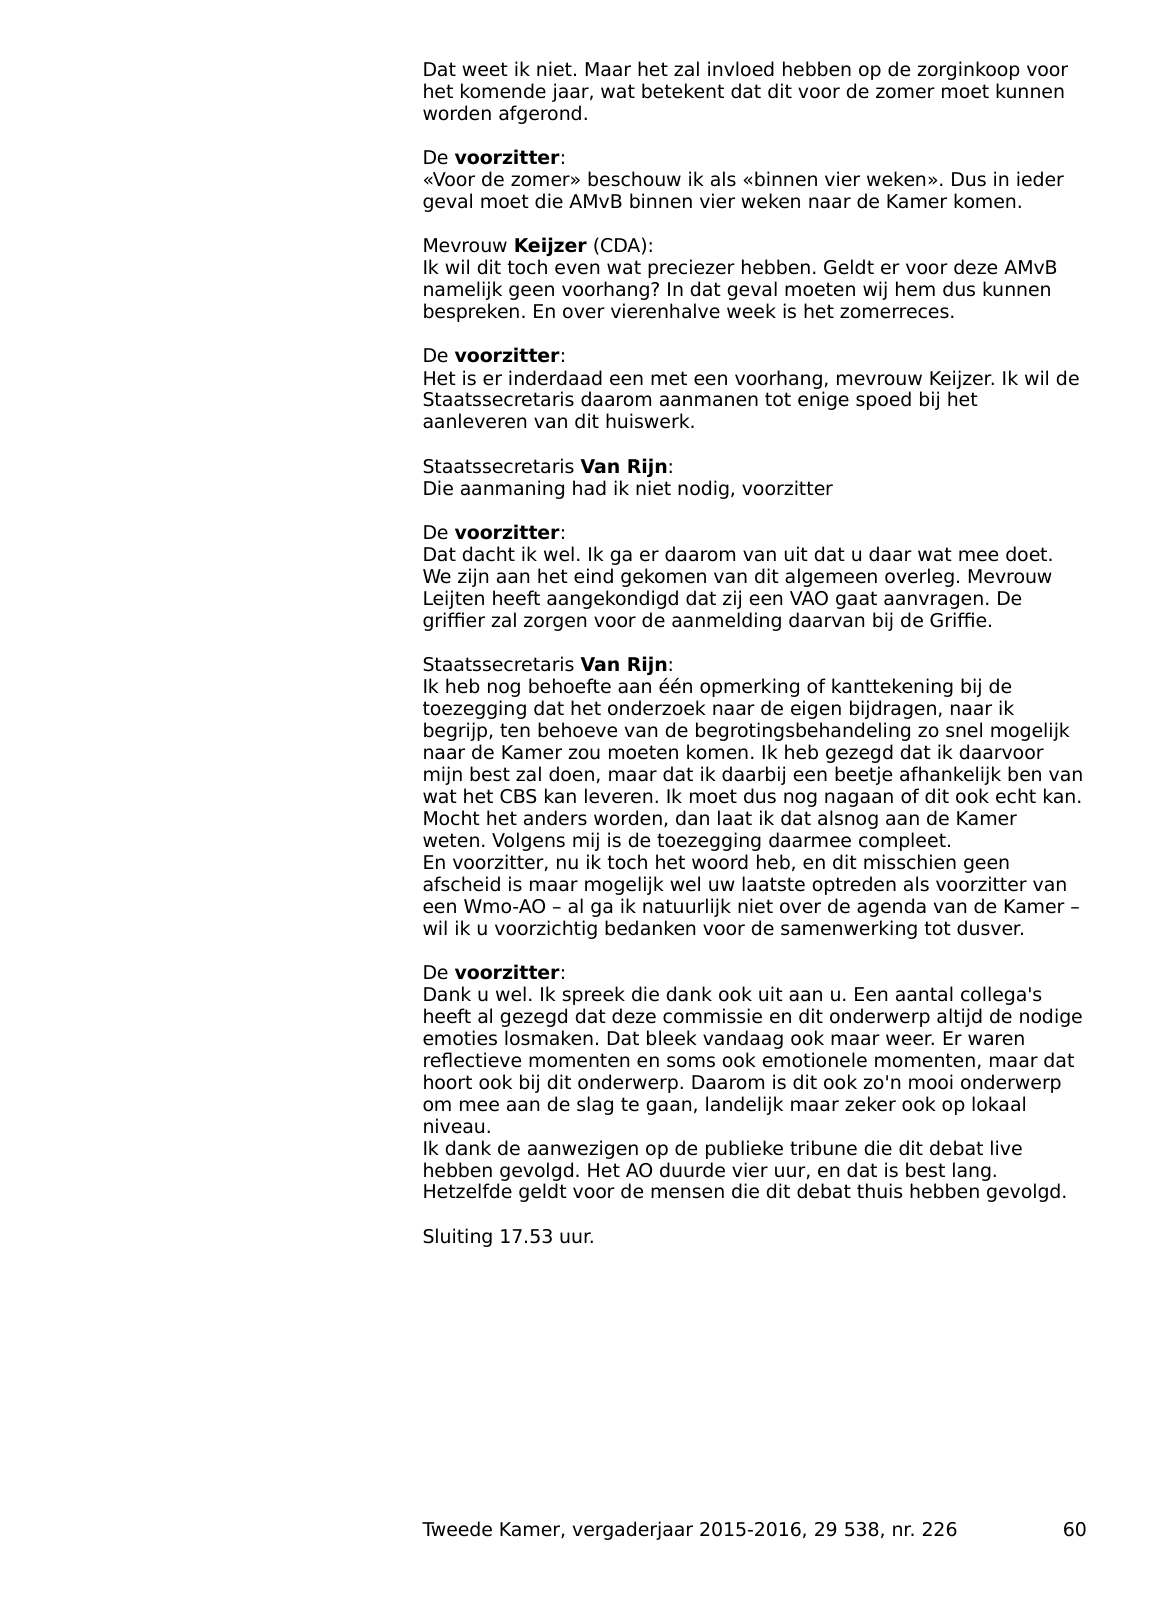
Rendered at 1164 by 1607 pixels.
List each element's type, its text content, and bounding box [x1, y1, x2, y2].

text Staatssecretaris Van Rijn: [422, 456, 1087, 477]
text Die aanmaning had ik niet nodig, voorzitter [422, 477, 1087, 499]
text Ik wil dit toch even wat preciezer hebben. Geldt er voor deze AMvB namelijk geen voorhang? In dat geval moeten wij hem dus kunnen bespreken. En over vierenhalve week is het zomerreces. [422, 257, 1087, 323]
text We zijn aan het eind gekomen van dit algemeen overleg. Mevrouw Leijten heeft aangekondigd dat zij een VAO gaat aanvragen. De griffier zal zorgen voor de aanmelding daarvan bij de Griffie. [422, 566, 1087, 632]
text Ik heb nog behoefte aan één opmerking of kanttekening bij de toezegging dat het onderzoek naar de eigen bijdragen, naar ik begrijp, ten behoeve van de begrotingsbehandeling zo snel mogelijk naar de Kamer zou moeten komen. Ik heb gezegd dat ik daarvoor mijn best zal doen, maar dat ik daarbij een beetje afhankelijk ben van wat het CBS kan leveren. Ik moet dus nog nagaan of dit ook echt kan. Mocht het anders worden, dan laat ik dat alsnog aan de Kamer weten. Volgens mij is de toezegging daarmee compleet. [422, 676, 1087, 852]
text «Voor de zomer» beschouw ik als «binnen vier weken». Dus in ieder geval moet die AMvB binnen vier weken naar de Kamer komen. [422, 169, 1087, 213]
text Dat weet ik niet. Maar het zal invloed hebben op de zorginkoop voor het komende jaar, wat betekent dat dit voor de zomer moet kunnen worden afgerond. [422, 59, 1087, 125]
text Dank u wel. Ik spreek die dank ook uit aan u. Een aantal collega's heeft al gezegd dat deze commissie en dit onderwerp altijd de nodige emoties losmaken. Dat bleek vandaag ook maar weer. Er waren reflectieve momenten en soms ook emotionele momenten, maar dat hoort ook bij dit onderwerp. Daarom is dit ook zo'n mooi onderwerp om mee aan de slag te gaan, landelijk maar zeker ook op lokaal niveau. [422, 984, 1087, 1137]
text Ik dank de aanwezigen op de publieke tribune die dit debat live hebben gevolgd. Het AO duurde vier uur, en dat is best lang. Hetzelfde geldt voor de mensen die dit debat thuis hebben gevolgd. [422, 1137, 1087, 1203]
text Het is er inderdaad een met een voorhang, mevrouw Keijzer. Ik wil de Staatssecretaris daarom aanmanen tot enige spoed bij het aanleveren van dit huiswerk. [422, 367, 1087, 433]
text Staatssecretaris Van Rijn: [422, 654, 1087, 676]
text De voorzitter: [422, 962, 1087, 984]
text De voorzitter: [422, 147, 1087, 169]
text De voorzitter: [422, 345, 1087, 367]
text Mevrouw Keijzer (CDA): [422, 235, 1087, 257]
text De voorzitter: [422, 522, 1087, 544]
text Dat dacht ik wel. Ik ga er daarom van uit dat u daar wat mee doet. [422, 544, 1087, 566]
text Sluiting 17.53 uur. [422, 1226, 1087, 1248]
text En voorzitter, nu ik toch het woord heb, en dit misschien geen afscheid is maar mogelijk wel uw laatste optreden als voorzitter van een Wmo-AO – al ga ik natuurlijk niet over de agenda van de Kamer – wil ik u voorzichtig bedanken voor de samenwerking tot dusver. [422, 852, 1087, 939]
